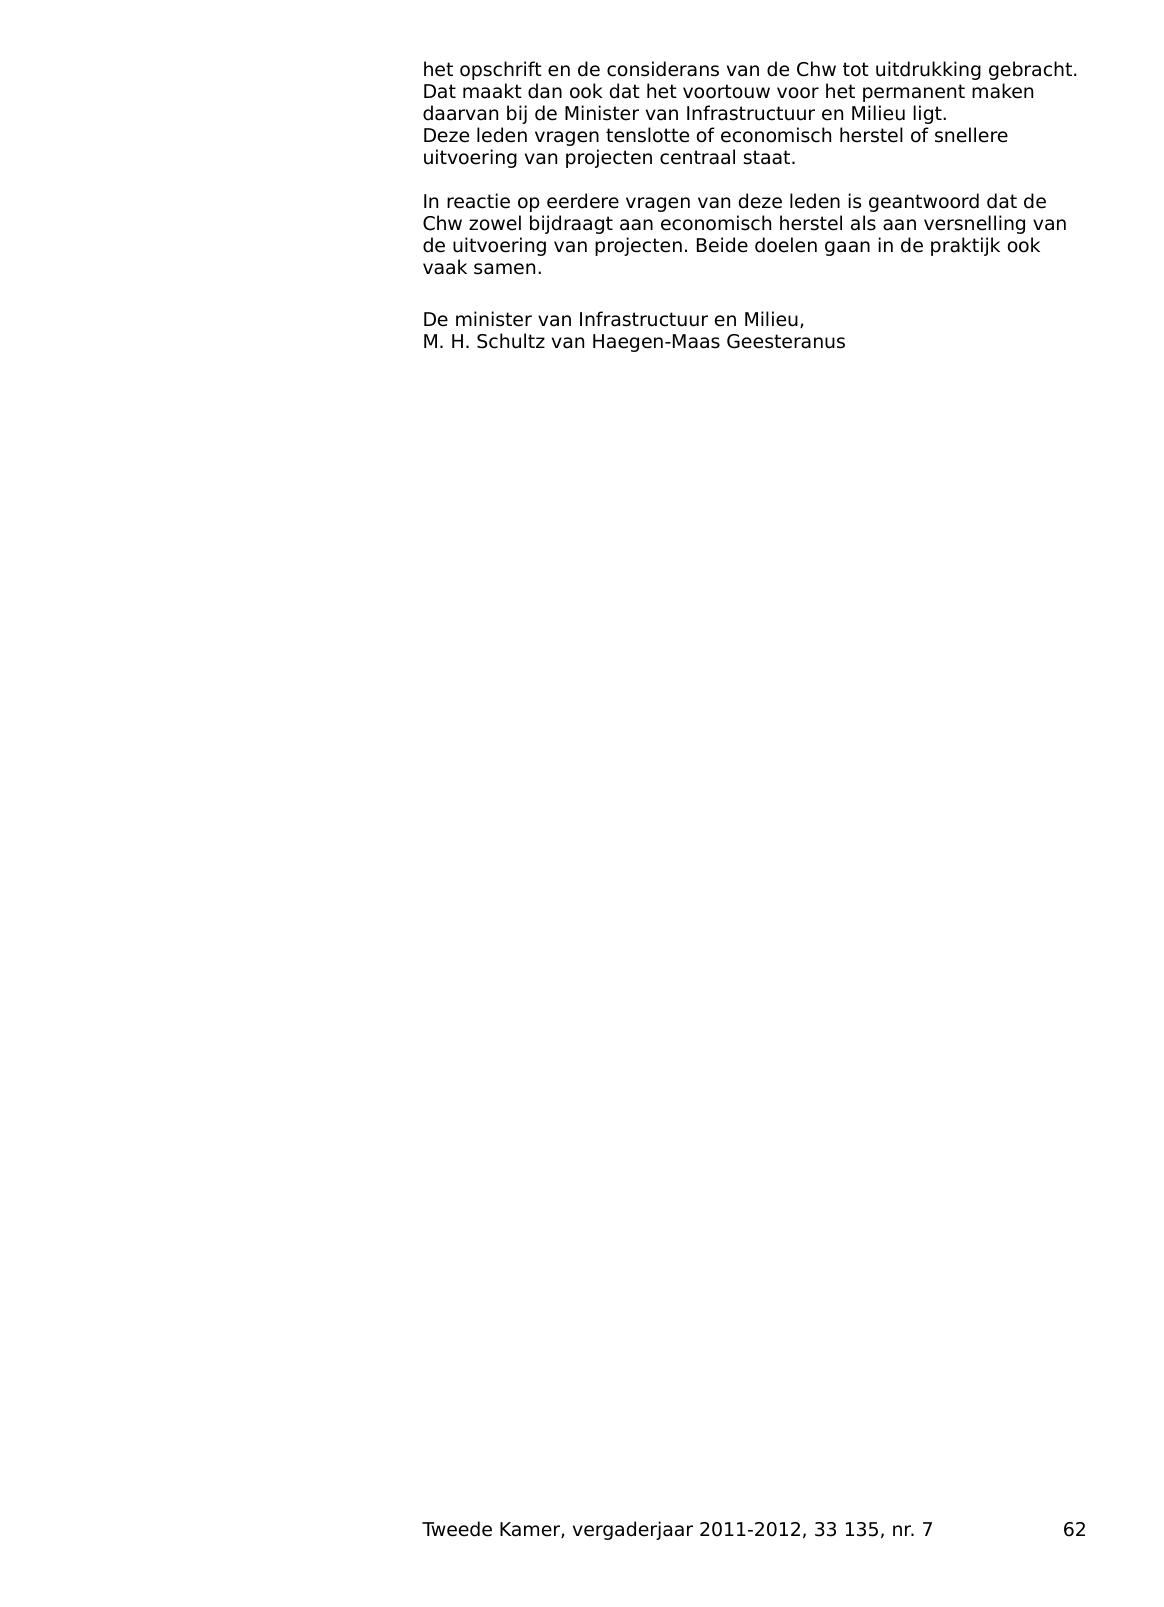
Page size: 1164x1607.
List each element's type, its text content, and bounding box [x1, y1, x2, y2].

text In reactie op eerdere vragen van deze leden is geantwoord dat de Chw zowel bijdraagt aan economisch herstel als aan versnelling van de uitvoering van projecten. Beide doelen gaan in de praktijk ook vaak samen. [422, 191, 1087, 279]
text het opschrift en de considerans van de Chw tot uitdrukking gebracht. Dat maakt dan ook dat het voortouw voor het permanent maken daarvan bij de Minister van Infrastructuur en Milieu ligt. [422, 59, 1087, 125]
text De minister van Infrastructuur en Milieu, M. H. Schultz van Haegen-Maas Geesteranus [422, 309, 1087, 353]
text Deze leden vragen tenslotte of economisch herstel of snellere uitvoering van projecten centraal staat. [422, 125, 1087, 169]
